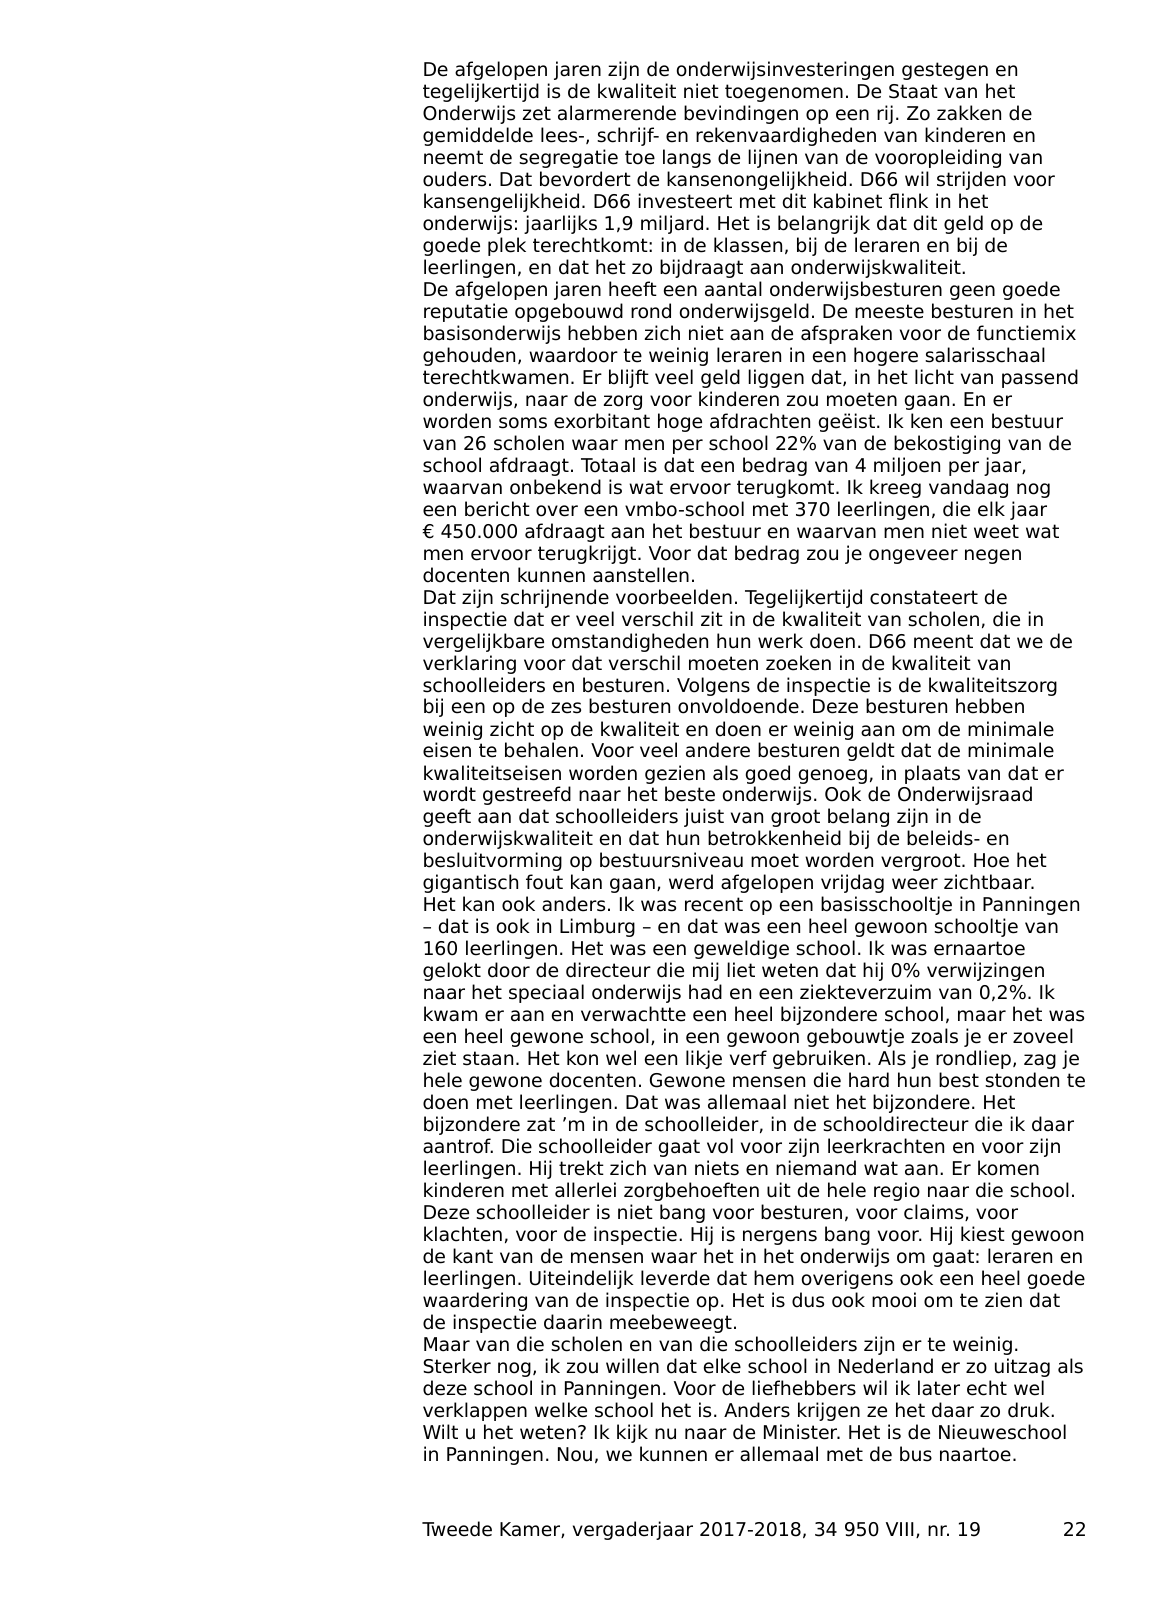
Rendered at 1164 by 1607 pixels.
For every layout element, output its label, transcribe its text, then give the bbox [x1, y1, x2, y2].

text Dat zijn schrijnende voorbeelden. Tegelijkertijd constateert de inspectie dat er veel verschil zit in de kwaliteit van scholen, die in vergelijkbare omstandigheden hun werk doen. D66 meent dat we de verklaring voor dat verschil moeten zoeken in de kwaliteit van schoolleiders en besturen. Volgens de inspectie is de kwaliteitszorg bij een op de zes besturen onvoldoende. Deze besturen hebben weinig zicht op de kwaliteit en doen er weinig aan om de minimale eisen te behalen. Voor veel andere besturen geldt dat de minimale kwaliteitseisen worden gezien als goed genoeg, in plaats van dat er wordt gestreefd naar het beste onderwijs. Ook de Onderwijsraad geeft aan dat schoolleiders juist van groot belang zijn in de onderwijskwaliteit en dat hun betrokkenheid bij de beleids- en besluitvorming op bestuursniveau moet worden vergroot. Hoe het gigantisch fout kan gaan, werd afgelopen vrijdag weer zichtbaar. [422, 587, 1087, 894]
text Maar van die scholen en van die schoolleiders zijn er te weinig. Sterker nog, ik zou willen dat elke school in Nederland er zo uitzag als deze school in Panningen. Voor de liefhebbers wil ik later echt wel verklappen welke school het is. Anders krijgen ze het daar zo druk. Wilt u het weten? Ik kijk nu naar de Minister. Het is de Nieuweschool in Panningen. Nou, we kunnen er allemaal met de bus naartoe. [422, 1334, 1087, 1466]
text De afgelopen jaren heeft een aantal onderwijsbesturen geen goede reputatie opgebouwd rond onderwijsgeld. De meeste besturen in het basisonderwijs hebben zich niet aan de afspraken voor de functiemix gehouden, waardoor te weinig leraren in een hogere salarisschaal terechtkwamen. Er blijft veel geld liggen dat, in het licht van passend onderwijs, naar de zorg voor kinderen zou moeten gaan. En er worden soms exorbitant hoge afdrachten geëist. Ik ken een bestuur van 26 scholen waar men per school 22% van de bekostiging van de school afdraagt. Totaal is dat een bedrag van 4 miljoen per jaar, waarvan onbekend is wat ervoor terugkomt. Ik kreeg vandaag nog een bericht over een vmbo-school met 370 leerlingen, die elk jaar € 450.000 afdraagt aan het bestuur en waarvan men niet weet wat men ervoor terugkrijgt. Voor dat bedrag zou je ongeveer negen docenten kunnen aanstellen. [422, 279, 1087, 587]
text De afgelopen jaren zijn de onderwijsinvesteringen gestegen en tegelijkertijd is de kwaliteit niet toegenomen. De Staat van het Onderwijs zet alarmerende bevindingen op een rij. Zo zakken de gemiddelde lees-, schrijf- en rekenvaardigheden van kinderen en neemt de segregatie toe langs de lijnen van de vooropleiding van ouders. Dat bevordert de kansenongelijkheid. D66 wil strijden voor kansengelijkheid. D66 investeert met dit kabinet flink in het onderwijs: jaarlijks 1,9 miljard. Het is belangrijk dat dit geld op de goede plek terechtkomt: in de klassen, bij de leraren en bij de leerlingen, en dat het zo bijdraagt aan onderwijskwaliteit. [422, 59, 1087, 279]
text Het kan ook anders. Ik was recent op een basisschooltje in Panningen – dat is ook in Limburg – en dat was een heel gewoon schooltje van 160 leerlingen. Het was een geweldige school. Ik was ernaartoe gelokt door de directeur die mij liet weten dat hij 0% verwijzingen naar het speciaal onderwijs had en een ziekteverzuim van 0,2%. Ik kwam er aan en verwachtte een heel bijzondere school, maar het was een heel gewone school, in een gewoon gebouwtje zoals je er zoveel ziet staan. Het kon wel een likje verf gebruiken. Als je rondliep, zag je hele gewone docenten. Gewone mensen die hard hun best stonden te doen met leerlingen. Dat was allemaal niet het bijzondere. Het bijzondere zat ’m in de schoolleider, in de schooldirecteur die ik daar aantrof. Die schoolleider gaat vol voor zijn leerkrachten en voor zijn leerlingen. Hij trekt zich van niets en niemand wat aan. Er komen kinderen met allerlei zorgbehoeften uit de hele regio naar die school. Deze schoolleider is niet bang voor besturen, voor claims, voor klachten, voor de inspectie. Hij is nergens bang voor. Hij kiest gewoon de kant van de mensen waar het in het onderwijs om gaat: leraren en leerlingen. Uiteindelijk leverde dat hem overigens ook een heel goede waardering van de inspectie op. Het is dus ook mooi om te zien dat de inspectie daarin meebeweegt. [422, 894, 1087, 1334]
